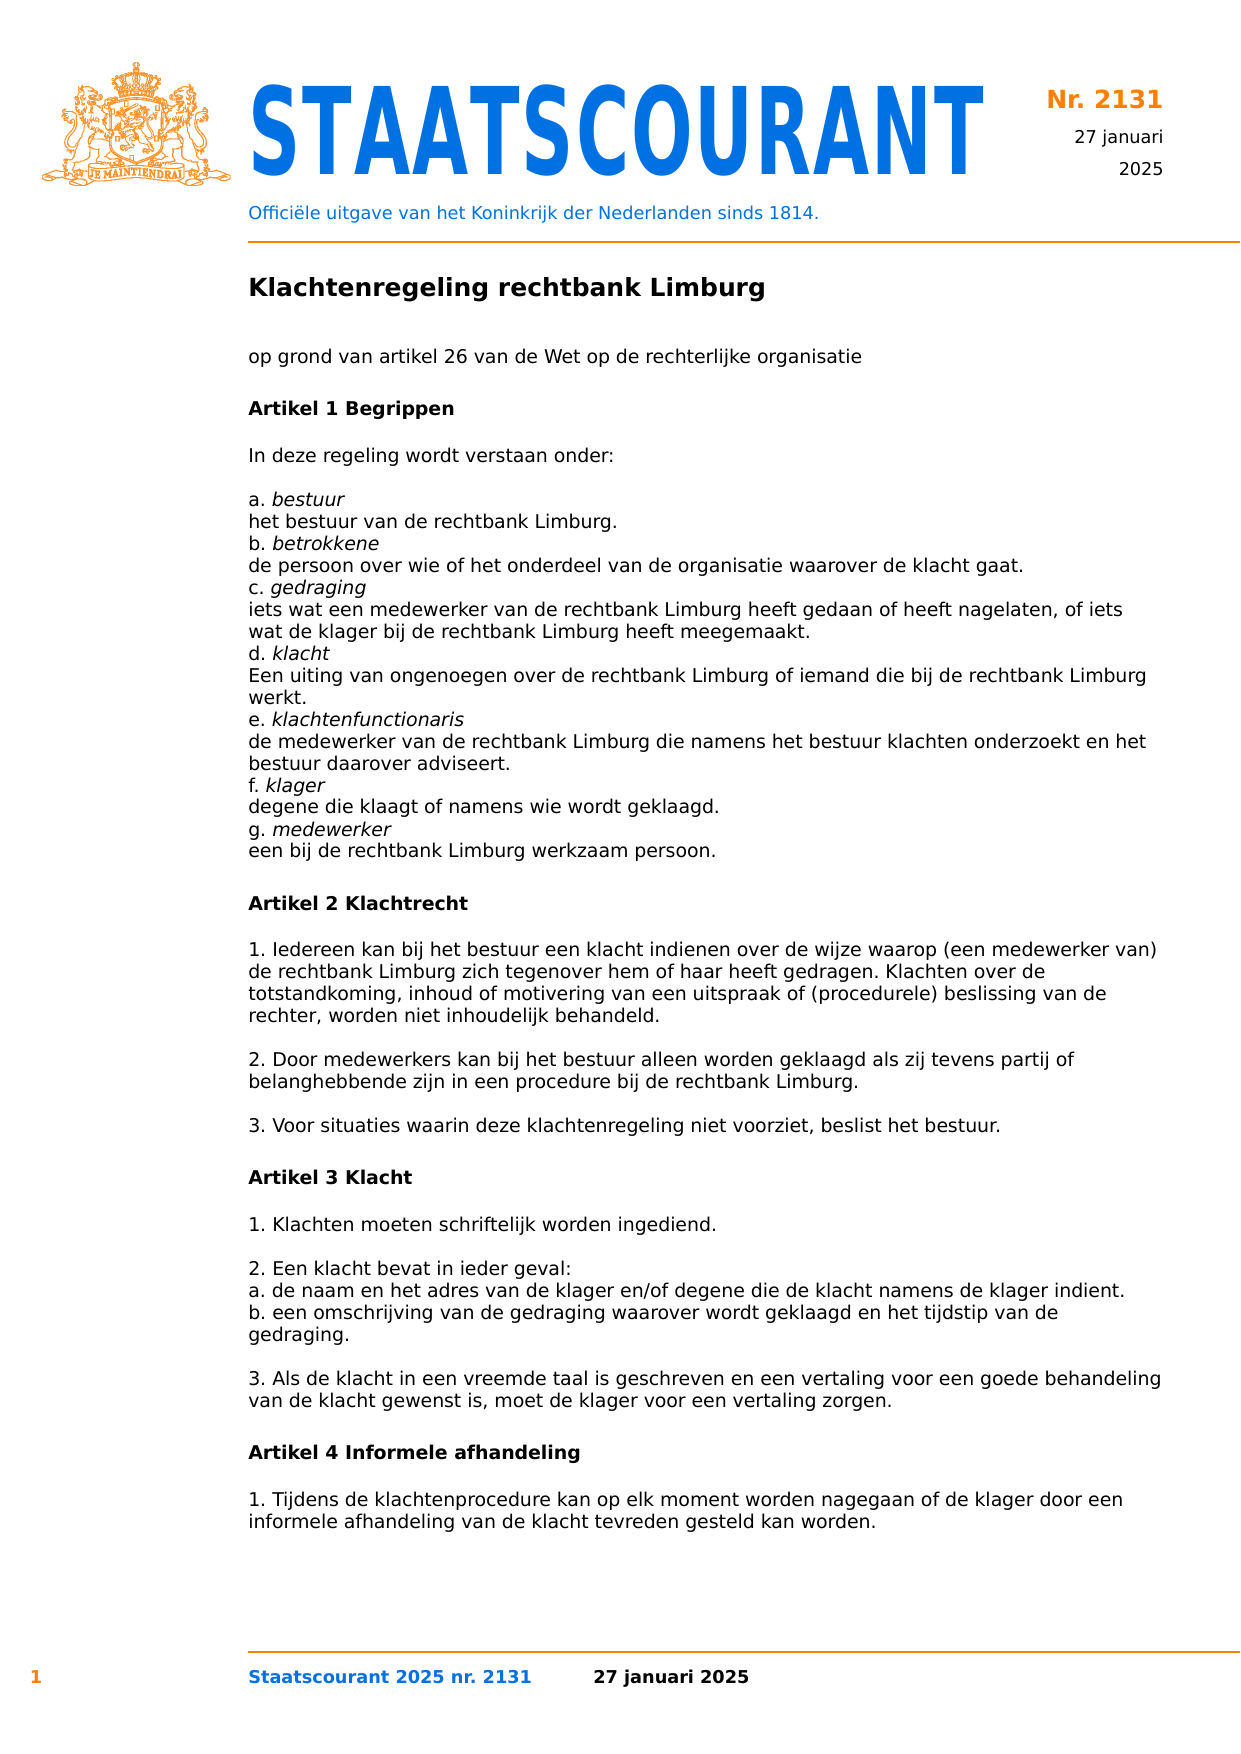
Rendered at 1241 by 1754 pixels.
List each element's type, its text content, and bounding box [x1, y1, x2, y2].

text het bestuur van de rechtbank Limburg. [248, 511, 1163, 533]
text op grond van artikel 26 van de Wet op de rechterlijke organisatie [248, 346, 1163, 368]
text de persoon over wie of het onderdeel van de organisatie waarover de klacht gaat. [248, 555, 1163, 577]
text Een uiting van ongenoegen over de rechtbank Limburg of iemand die bij de rechtbank Limburg werkt. [248, 664, 1163, 708]
table_cell 27 januari [998, 121, 1240, 153]
table_cell Officiële uitgave van het Koninkrijk der Nederlanden sinds 1814. [248, 203, 1240, 241]
text In deze regeling wordt verstaan onder: [248, 445, 1163, 467]
text a. bestuur [248, 489, 1163, 511]
text e. klachtenfunctionaris [248, 708, 1163, 731]
text de medewerker van de rechtbank Limburg die namens het bestuur klachten onderzoekt en het bestuur daarover adviseert. [248, 731, 1163, 774]
text 1. Tijdens de klachtenprocedure kan op elk moment worden nagegaan of de klager door een informele afhandeling van de klacht tevreden gesteld kan worden. [248, 1488, 1163, 1532]
picture [41, 62, 231, 186]
text 3. Als de klacht in een vreemde taal is geschreven en een vertaling voor een goede behandeling van de klacht gewenst is, moet de klager voor een vertaling zorgen. [248, 1368, 1163, 1412]
subtitle Artikel 1 Begrippen [248, 398, 1163, 420]
subtitle Klachtenregeling rechtbank Limburg [248, 273, 1163, 302]
text b. betrokkene [248, 533, 1163, 555]
subtitle Artikel 4 Informele afhandeling [248, 1442, 1163, 1463]
subtitle Artikel 2 Klachtrecht [248, 892, 1163, 914]
text 2. Door medewerkers kan bij het bestuur alleen worden geklaagd als zij tevens partij of belanghebbende zijn in een procedure bij de rechtbank Limburg. [248, 1049, 1163, 1093]
text g. medewerker [248, 818, 1163, 840]
text een bij de rechtbank Limburg werkzaam persoon. [248, 840, 1163, 862]
table_header Nr. 2131 [998, 62, 1240, 121]
text 2. Een klacht bevat in ieder geval: [248, 1258, 1163, 1280]
table_cell 2025 [998, 153, 1240, 203]
text 1. Klachten moeten schriftelijk worden ingediend. [248, 1214, 1163, 1236]
text b. een omschrijving van de gedraging waarover wordt geklaagd en het tijdstip van de gedraging. [248, 1302, 1163, 1346]
text d. klacht [248, 643, 1163, 664]
text 1. Iedereen kan bij het bestuur een klacht indienen over de wijze waarop (een medewerker van) de rechtbank Limburg zich tegenover hem of haar heeft gedragen. Klachten over de totstandkoming, inhoud of motivering van een uitspraak of (procedurele) beslissing van de rechter, worden niet inhoudelijk behandeld. [248, 939, 1163, 1027]
text degene die klaagt of namens wie wordt geklaagd. [248, 796, 1163, 818]
text c. gedraging [248, 577, 1163, 599]
text 3. Voor situaties waarin deze klachtenregeling niet voorziet, beslist het bestuur. [248, 1115, 1163, 1137]
table_header STAATSCOURANT [248, 62, 998, 203]
text iets wat een medewerker van de rechtbank Limburg heeft gedaan of heeft nagelaten, of iets wat de klager bij de rechtbank Limburg heeft meegemaakt. [248, 599, 1163, 643]
table_header [25, 62, 248, 241]
subtitle Artikel 3 Klacht [248, 1167, 1163, 1189]
text f. klager [248, 774, 1163, 796]
text a. de naam en het adres van de klager en/of degene die de klacht namens de klager indient. [248, 1280, 1163, 1302]
